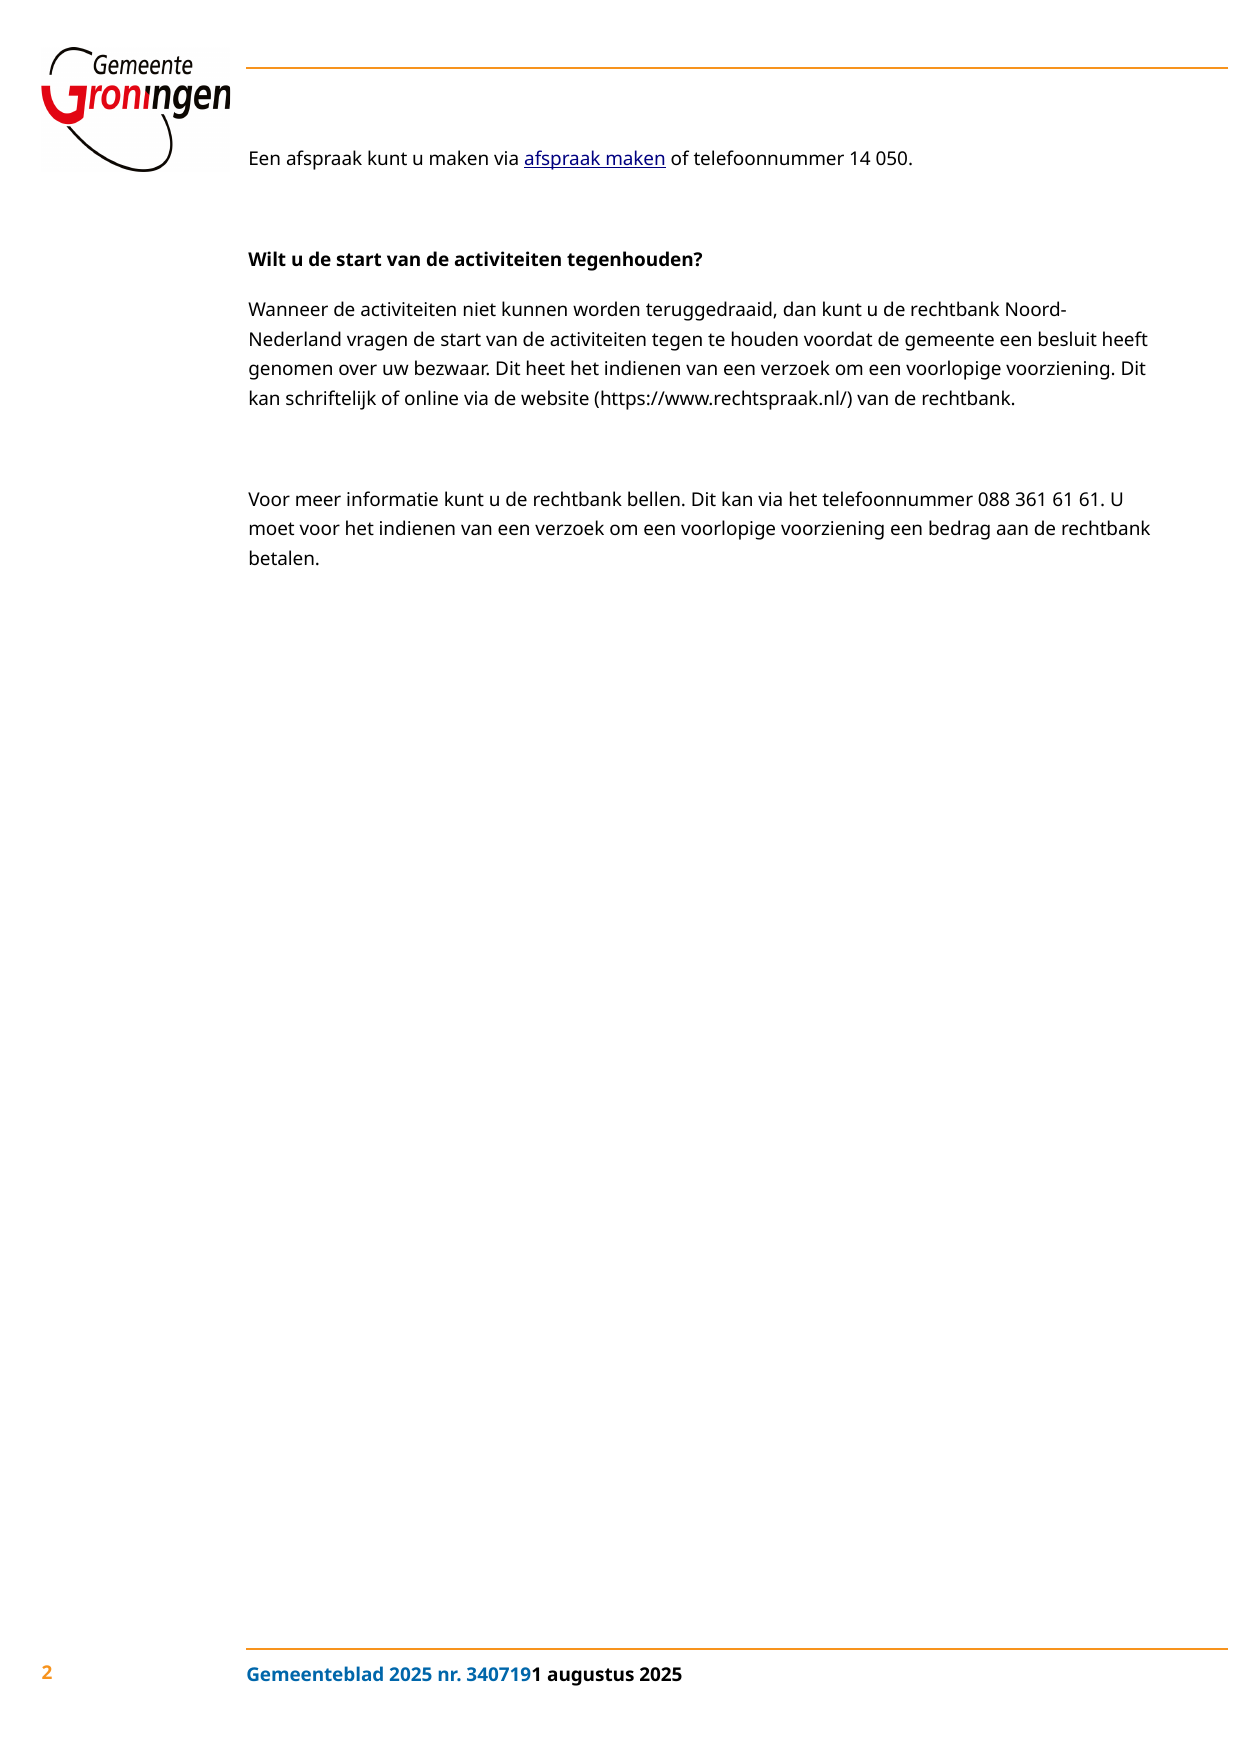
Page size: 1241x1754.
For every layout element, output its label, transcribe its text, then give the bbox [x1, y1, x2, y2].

text Wanneer de activiteiten niet kunnen worden teruggedraaid, dan kunt u de rechtbank Noord-Nederland vragen de start van de activiteiten tegen te houden voordat de gemeente een besluit heeft genomen over uw bezwaar. Dit heet het indienen van een verzoek om een voorlopige voorziening. Dit kan schriftelijk of online via de website (https://www.rechtspraak.nl/) van de rechtbank. [248, 296, 1152, 411]
text Wilt u de start van de activiteiten tegenhouden? [248, 246, 1152, 272]
text Een afspraak kunt u maken via afspraak maken of telefoonnummer 14 050. [248, 145, 1152, 171]
picture [41, 47, 231, 172]
text Voor meer informatie kunt u de rechtbank bellen. Dit kan via het telefoonnummer 088 361 61 61. U moet voor het indienen van een verzoek om een voorlopige voorziening een bedrag aan de rechtbank betalen. [248, 486, 1152, 571]
